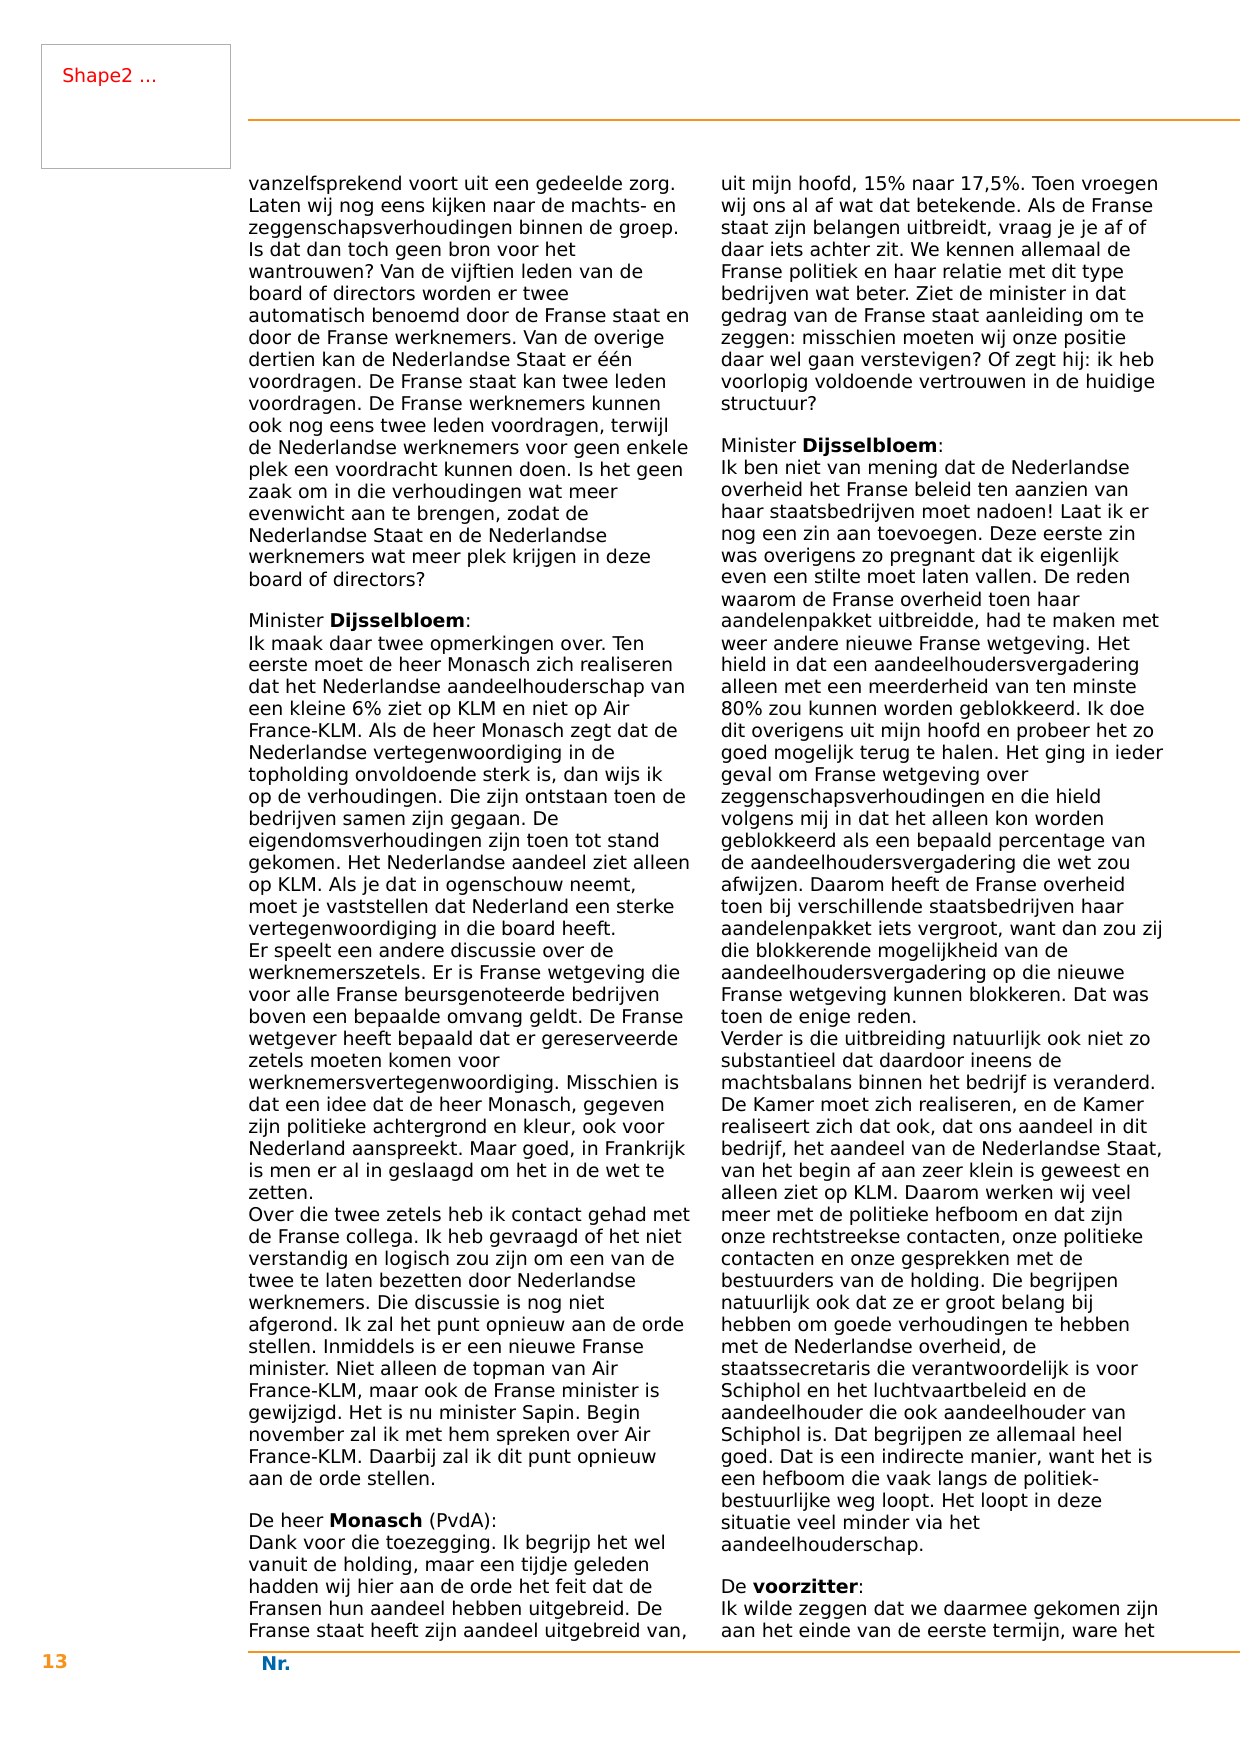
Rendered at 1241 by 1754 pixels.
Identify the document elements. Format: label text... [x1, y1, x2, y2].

text Dank voor die toezegging. Ik begrijp het wel vanuit de holding, maar een tijdje geleden hadden wij hier aan de orde het feit dat de Fransen hun aandeel hebben uitgebreid. De Franse staat heeft zijn aandeel uitgebreid van, [248, 1532, 691, 1641]
text Verder is die uitbreiding natuurlijk ook niet zo substantieel dat daardoor ineens de machtsbalans binnen het bedrijf is veranderd. De Kamer moet zich realiseren, en de Kamer realiseert zich dat ook, dat ons aandeel in dit bedrijf, het aandeel van de Nederlandse Staat, van het begin af aan zeer klein is geweest en alleen ziet op KLM. Daarom werken wij veel meer met de politieke hefboom en dat zijn onze rechtstreekse contacten, onze politieke contacten en onze gesprekken met de bestuurders van de holding. Die begrijpen natuurlijk ook dat ze er groot belang bij hebben om goede verhoudingen te hebben met de Nederlandse overheid, de staatssecretaris die verantwoordelijk is voor Schiphol en het luchtvaartbeleid en de aandeelhouder die ook aandeelhouder van Schiphol is. Dat begrijpen ze allemaal heel goed. Dat is een indirecte manier, want het is een hefboom die vaak langs de politiek-bestuurlijke weg loopt. Het loopt in deze situatie veel minder via het aandeelhouderschap. [721, 1028, 1163, 1556]
text uit mijn hoofd, 15% naar 17,5%. Toen vroegen wij ons al af wat dat betekende. Als de Franse staat zijn belangen uitbreidt, vraag je je af of daar iets achter zit. We kennen allemaal de Franse politiek en haar relatie met dit type bedrijven wat beter. Ziet de minister in dat gedrag van de Franse staat aanleiding om te zeggen: misschien moeten wij onze positie daar wel gaan verstevigen? Of zegt hij: ik heb voorlopig voldoende vertrouwen in de huidige structuur? [721, 173, 1163, 414]
text De voorzitter: [721, 1576, 1163, 1597]
text Er speelt een andere discussie over de werknemerszetels. Er is Franse wetgeving die voor alle Franse beursgenoteerde bedrijven boven een bepaalde omvang geldt. De Franse wetgever heeft bepaald dat er gereserveerde zetels moeten komen voor werknemersvertegenwoordiging. Misschien is dat een idee dat de heer Monasch, gegeven zijn politieke achtergrond en kleur, ook voor Nederland aanspreekt. Maar goed, in Frankrijk is men er al in geslaagd om het in de wet te zetten. [248, 940, 691, 1204]
text Over die twee zetels heb ik contact gehad met de Franse collega. Ik heb gevraagd of het niet verstandig en logisch zou zijn om een van de twee te laten bezetten door Nederlandse werknemers. Die discussie is nog niet afgerond. Ik zal het punt opnieuw aan de orde stellen. Inmiddels is er een nieuwe Franse minister. Niet alleen de topman van Air France-KLM, maar ook de Franse minister is gewijzigd. Het is nu minister Sapin. Begin november zal ik met hem spreken over Air France-KLM. Daarbij zal ik dit punt opnieuw aan de orde stellen. [248, 1204, 691, 1489]
text Ik ben niet van mening dat de Nederlandse overheid het Franse beleid ten aanzien van haar staatsbedrijven moet nadoen! Laat ik er nog een zin aan toevoegen. Deze eerste zin was overigens zo pregnant dat ik eigenlijk even een stilte moet laten vallen. De reden waarom de Franse overheid toen haar aandelenpakket uitbreidde, had te maken met weer andere nieuwe Franse wetgeving. Het hield in dat een aandeelhoudersvergadering alleen met een meerderheid van ten minste 80% zou kunnen worden geblokkeerd. Ik doe dit overigens uit mijn hoofd en probeer het zo goed mogelijk terug te halen. Het ging in ieder geval om Franse wetgeving over zeggenschapsverhoudingen en die hield volgens mij in dat het alleen kon worden geblokkeerd als een bepaald percentage van de aandeelhoudersvergadering die wet zou afwijzen. Daarom heeft de Franse overheid toen bij verschillende staatsbedrijven haar aandelenpakket iets vergroot, want dan zou zij die blokkerende mogelijkheid van de aandeelhoudersvergadering op die nieuwe Franse wetgeving kunnen blokkeren. Dat was toen de enige reden. [721, 457, 1163, 1028]
text Ik wilde zeggen dat we daarmee gekomen zijn aan het einde van de eerste termijn, ware het [721, 1597, 1163, 1641]
text De heer Monasch (PvdA): [248, 1509, 691, 1532]
text Minister Dijsselbloem: [248, 610, 691, 632]
text Minister Dijsselbloem: [721, 434, 1163, 457]
text Ik maak daar twee opmerkingen over. Ten eerste moet de heer Monasch zich realiseren dat het Nederlandse aandeelhouderschap van een kleine 6% ziet op KLM en niet op Air France-KLM. Als de heer Monasch zegt dat de Nederlandse vertegenwoordiging in de topholding onvoldoende sterk is, dan wijs ik op de verhoudingen. Die zijn ontstaan toen de bedrijven samen zijn gegaan. De eigendomsverhoudingen zijn toen tot stand gekomen. Het Nederlandse aandeel ziet alleen op KLM. Als je dat in ogenschouw neemt, moet je vaststellen dat Nederland een sterke vertegenwoordiging in die board heeft. [248, 632, 691, 940]
text vanzelfsprekend voort uit een gedeelde zorg. Laten wij nog eens kijken naar de machts- en zeggenschapsverhoudingen binnen de groep. Is dat dan toch geen bron voor het wantrouwen? Van de vijftien leden van de board of directors worden er twee automatisch benoemd door de Franse staat en door de Franse werknemers. Van de overige dertien kan de Nederlandse Staat er één voordragen. De Franse staat kan twee leden voordragen. De Franse werknemers kunnen ook nog eens twee leden voordragen, terwijl de Nederlandse werknemers voor geen enkele plek een voordracht kunnen doen. Is het geen zaak om in die verhoudingen wat meer evenwicht aan te brengen, zodat de Nederlandse Staat en de Nederlandse werknemers wat meer plek krijgen in deze board of directors? [248, 173, 691, 590]
